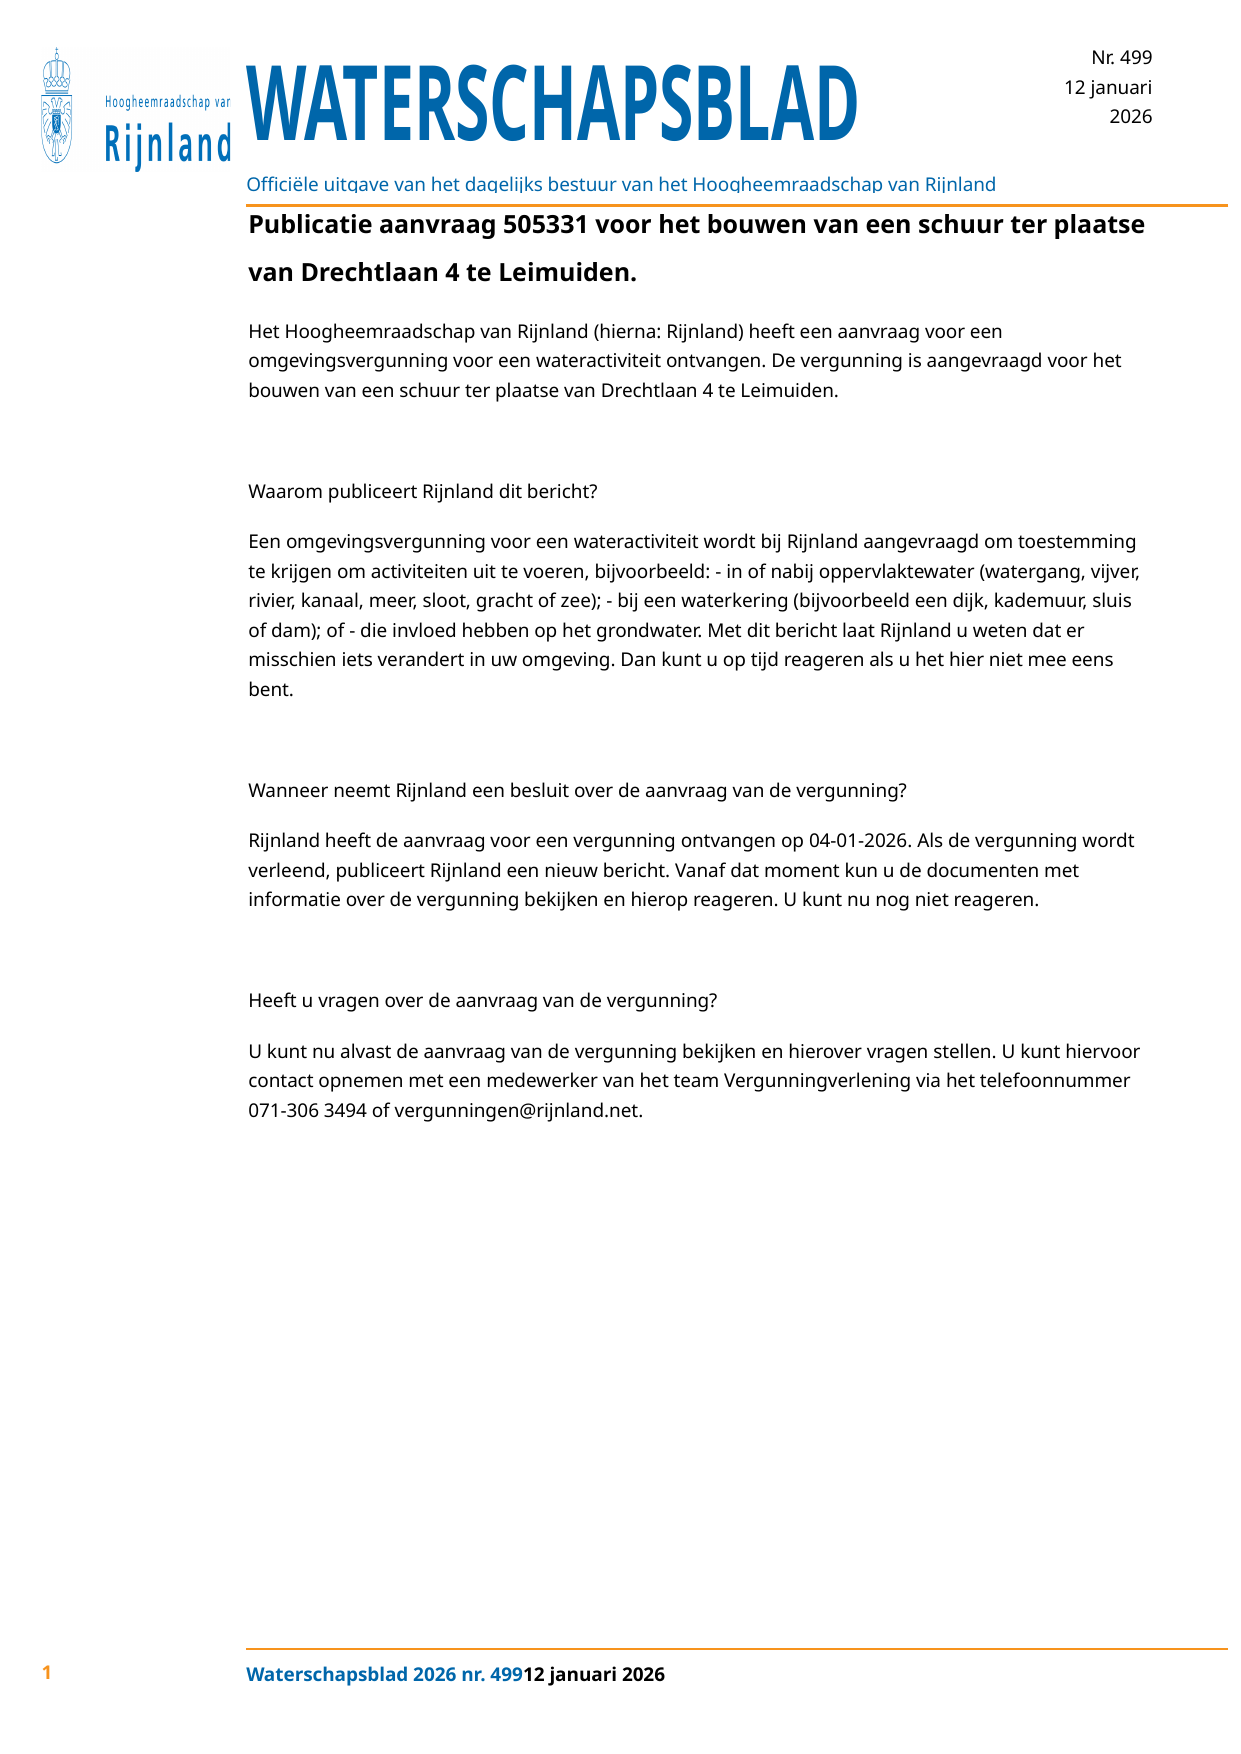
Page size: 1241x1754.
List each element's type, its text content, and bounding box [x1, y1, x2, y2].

text Waarom publiceert Rijnland dit bericht? [248, 478, 1152, 504]
text Een omgevingsvergunning voor een wateractiviteit wordt bij Rijnland aangevraagd om toestemming te krijgen om activiteiten uit te voeren, bijvoorbeeld: - in of nabij oppervlaktewater (watergang, vijver, rivier, kanaal, meer, sloot, gracht of zee); - bij een waterkering (bijvoorbeeld een dijk, kademuur, sluis of dam); of - die invloed hebben op het grondwater. Met dit bericht laat Rijnland u weten dat er misschien iets verandert in uw omgeving. Dan kunt u op tijd reageren als u het hier niet mee eens bent. [248, 528, 1152, 702]
picture [41, 47, 231, 172]
text Rijnland heeft de aanvraag voor een vergunning ontvangen op 04-01-2026. Als de vergunning wordt verleend, publiceert Rijnland een nieuw bericht. Vanaf dat moment kun u de documenten met informatie over de vergunning bekijken en hierop reageren. U kunt nu nog niet reageren. [248, 827, 1152, 912]
text U kunt nu alvast de aanvraag van de vergunning bekijken en hierover vragen stellen. U kunt hiervoor contact opnemen met een medewerker van het team Vergunningverlening via het telefoonnummer 071-306 3494 of vergunningen@rijnland.net. [248, 1038, 1152, 1123]
text Heeft u vragen over de aanvraag van de vergunning? [248, 987, 1152, 1013]
text Wanneer neemt Rijnland een besluit over de aanvraag van de vergunning? [248, 777, 1152, 803]
text Publicatie aanvraag 505331 voor het bouwen van een schuur ter plaatse van Drechtlaan 4 te Leimuiden. [248, 207, 1152, 288]
text Het Hoogheemraadschap van Rijnland (hierna: Rijnland) heeft een aanvraag voor een omgevingsvergunning voor een wateractiviteit ontvangen. De vergunning is aangevraagd voor het bouwen van een schuur ter plaatse van Drechtlaan 4 te Leimuiden. [248, 318, 1152, 403]
